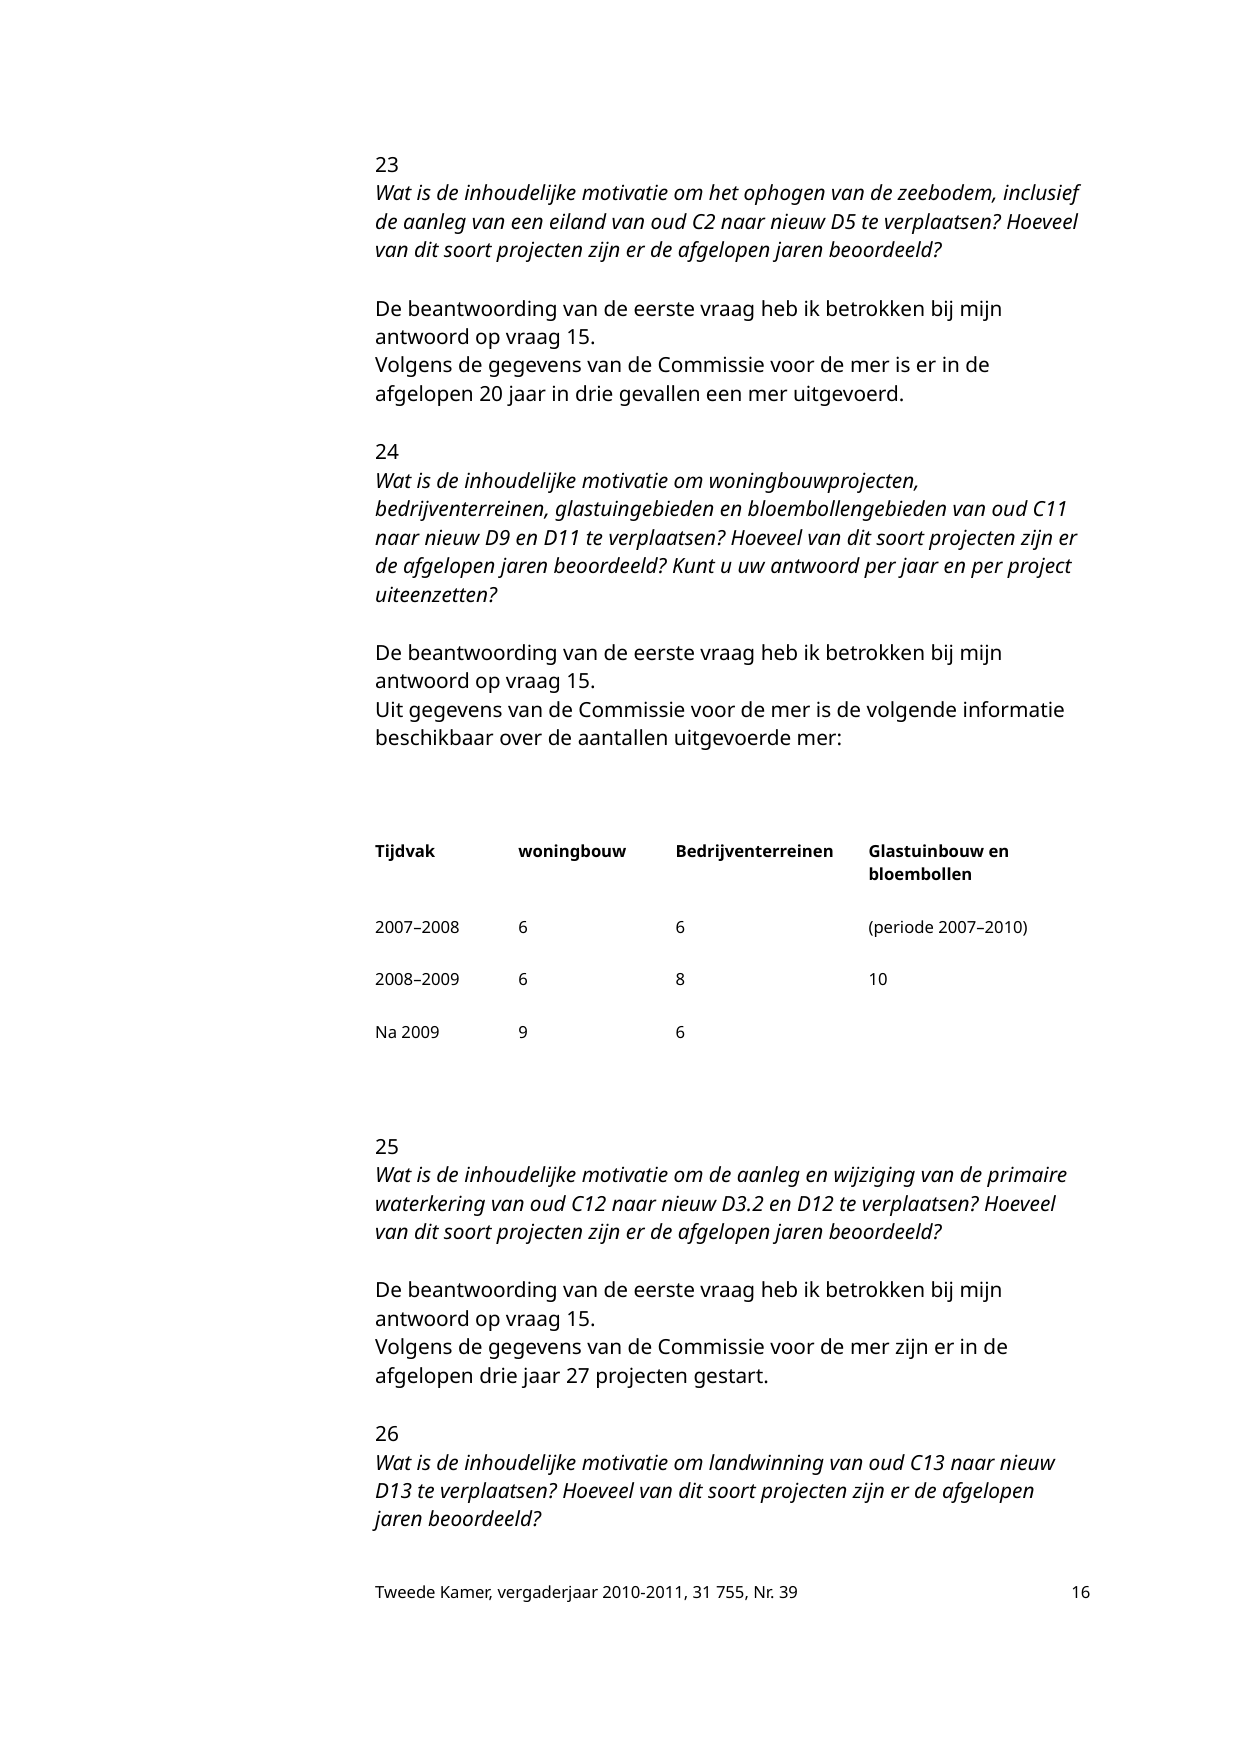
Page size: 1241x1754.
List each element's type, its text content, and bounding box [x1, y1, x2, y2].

table_cell 2008–2009 [375, 968, 518, 1021]
text 23 [375, 150, 1090, 178]
table_cell 6 [518, 968, 675, 1021]
text De beantwoording van de eerste vraag heb ik betrokken bij mijn antwoord op vraag 15. [375, 294, 1090, 351]
table_cell 2007–2008 [375, 915, 518, 968]
text Wat is de inhoudelijke motivatie om het ophogen van de zeebodem, inclusief de aanleg van een eiland van oud C2 naar nieuw D5 te verplaatsen? Hoeveel van dit soort projecten zijn er de afgelopen jaren beoordeeld? [375, 178, 1090, 264]
table_header Glastuinbouw en bloembollen [868, 840, 1090, 915]
table_header woningbouw [518, 840, 675, 915]
text 24 [375, 437, 1090, 466]
table_cell 6 [518, 915, 675, 968]
text De beantwoording van de eerste vraag heb ik betrokken bij mijn antwoord op vraag 15. [375, 638, 1090, 695]
text Wat is de inhoudelijke motivatie om de aanleg en wijziging van de primaire waterkering van oud C12 naar nieuw D3.2 en D12 te verplaatsen? Hoeveel van dit soort projecten zijn er de afgelopen jaren beoordeeld? [375, 1160, 1090, 1246]
table_cell 6 [675, 1021, 868, 1073]
text Uit gegevens van de Commissie voor de mer is de volgende informatie beschikbaar over de aantallen uitgevoerde mer: [375, 695, 1090, 752]
table_cell (periode 2007–2010) 10 [868, 915, 1090, 1073]
table_cell 8 [675, 968, 868, 1021]
text Volgens de gegevens van de Commissie voor de mer zijn er in de afgelopen drie jaar 27 projecten gestart. [375, 1332, 1090, 1389]
table_header Bedrijventerreinen [675, 840, 868, 915]
text Wat is de inhoudelijke motivatie om woningbouwprojecten, bedrijventerreinen, glastuingebieden en bloembollengebieden van oud C11 naar nieuw D9 en D11 te verplaatsen? Hoeveel van dit soort projecten zijn er de afgelopen jaren beoordeeld? Kunt u uw antwoord per jaar en per project uiteenzetten? [375, 466, 1090, 608]
text Volgens de gegevens van de Commissie voor de mer is er in de afgelopen 20 jaar in drie gevallen een mer uitgevoerd. [375, 351, 1090, 407]
text Wat is de inhoudelijke motivatie om landwinning van oud C13 naar nieuw D13 te verplaatsen? Hoeveel van dit soort projecten zijn er de afgelopen jaren beoordeeld? [375, 1448, 1090, 1533]
table_header Tijdvak [375, 840, 518, 915]
text 26 [375, 1419, 1090, 1448]
table_cell 9 [518, 1021, 675, 1073]
table_cell Na 2009 [375, 1021, 518, 1073]
text 25 [375, 1132, 1090, 1160]
text De beantwoording van de eerste vraag heb ik betrokken bij mijn antwoord op vraag 15. [375, 1276, 1090, 1332]
table_cell 6 [675, 915, 868, 968]
